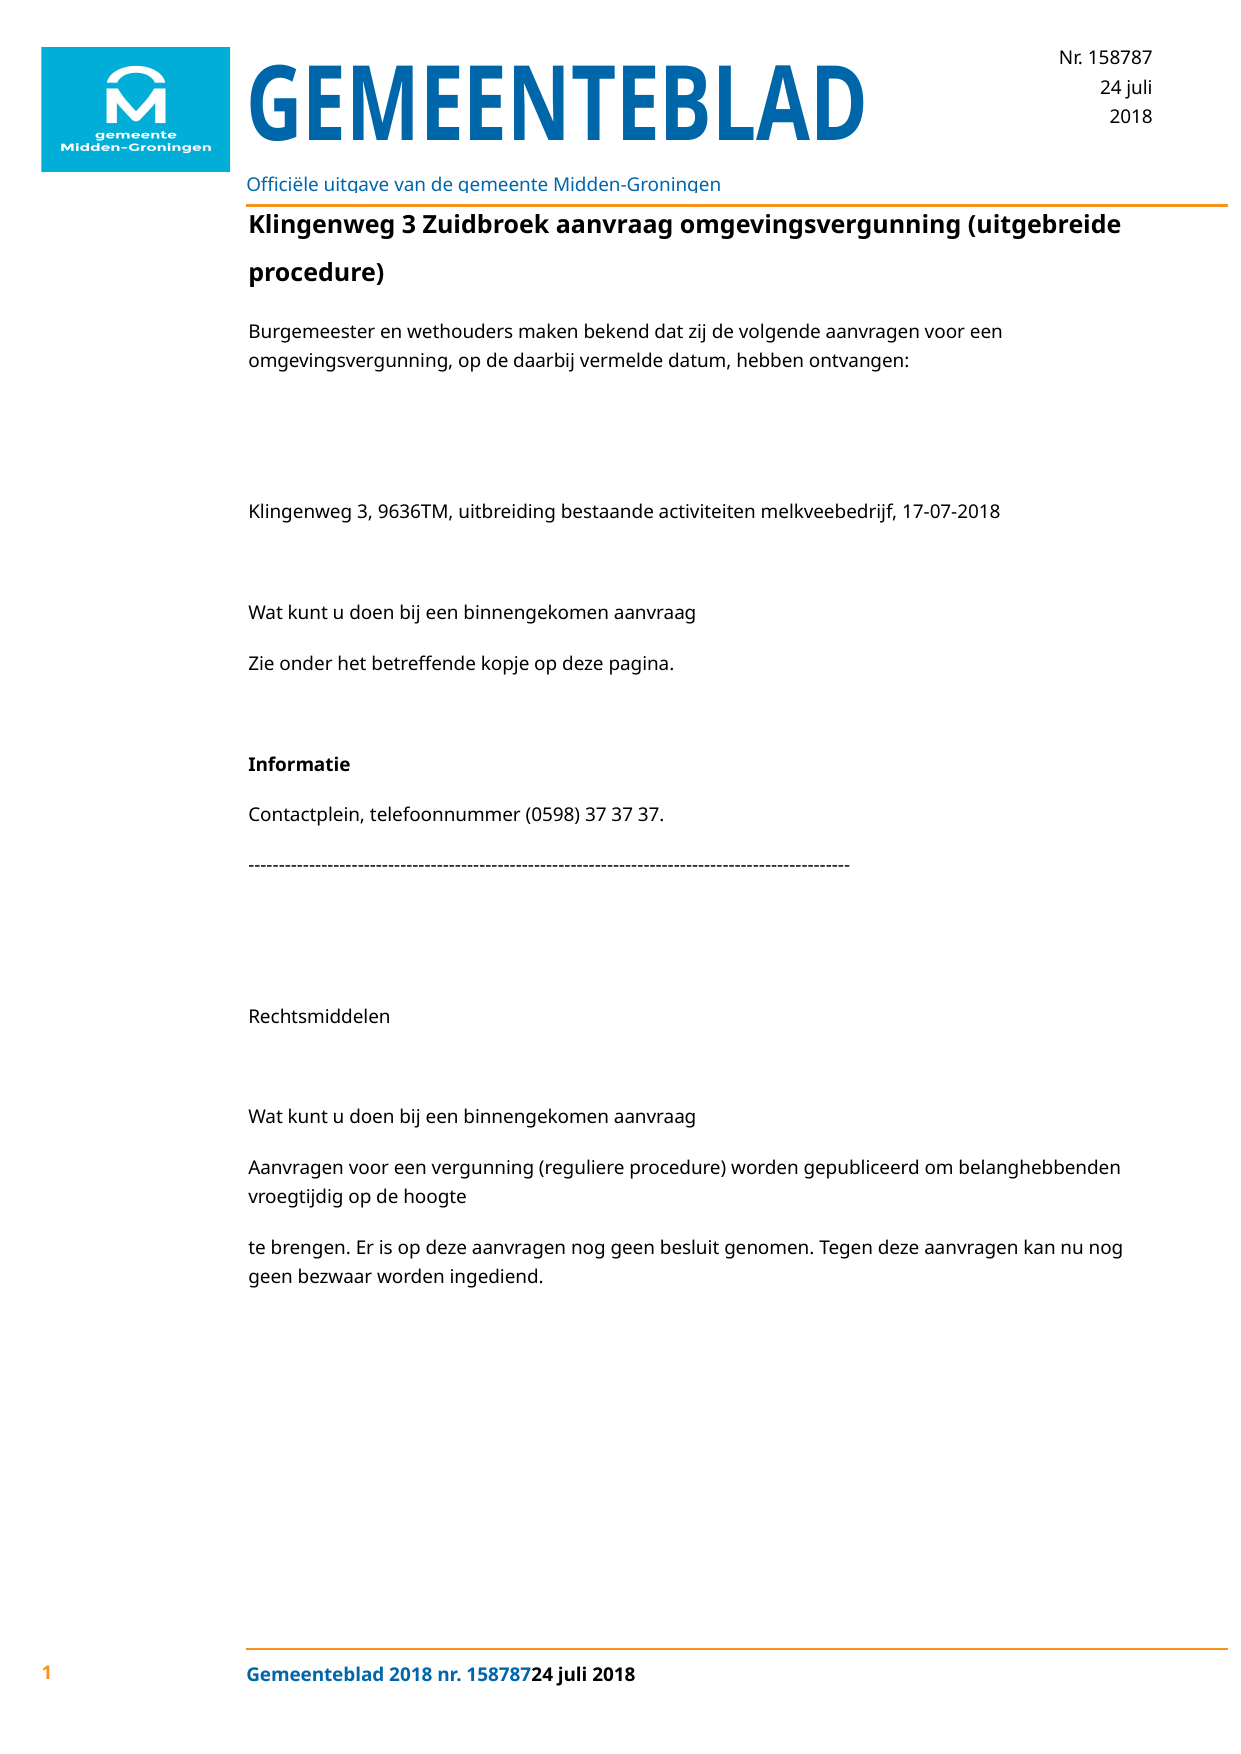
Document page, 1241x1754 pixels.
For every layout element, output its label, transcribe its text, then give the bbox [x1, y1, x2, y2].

text Contactplein, telefoonnummer (0598) 37 37 37. [248, 801, 1152, 827]
picture [108, 66, 164, 82]
text Klingenweg 3, 9636TM, uitbreiding bestaande activiteiten melkveebedrijf, 17-07-2018 [248, 499, 1152, 524]
text Wat kunt u doen bij een binnengekomen aanvraag [248, 1104, 1152, 1129]
picture [107, 89, 165, 122]
text Klingenweg 3 Zuidbroek aanvraag omgevingsvergunning (uitgebreide procedure) [248, 207, 1152, 288]
text Informatie [248, 751, 1152, 777]
text Zie onder het betreffende kopje op deze pagina. [248, 650, 1152, 676]
text --------------------------------------------------------------------------------------------------- [248, 852, 1152, 877]
text te brengen. Er is op deze aanvragen nog geen besluit genomen. Tegen deze aanvragen kan nu nog geen bezwaar worden ingediend. [248, 1234, 1152, 1289]
text Rechtsmiddelen [248, 1003, 1152, 1029]
text Burgemeester en wethouders maken bekend dat zij de volgende aanvragen voor een omgevingsvergunning, op de daarbij vermelde datum, hebben ontvangen: [248, 318, 1152, 373]
text Wat kunt u doen bij een binnengekomen aanvraag [248, 599, 1152, 625]
picture [184, 146, 190, 153]
text Aanvragen voor een vergunning (reguliere procedure) worden gepubliceerd om belanghebbenden vroegtijdig op de hoogte [248, 1154, 1152, 1209]
